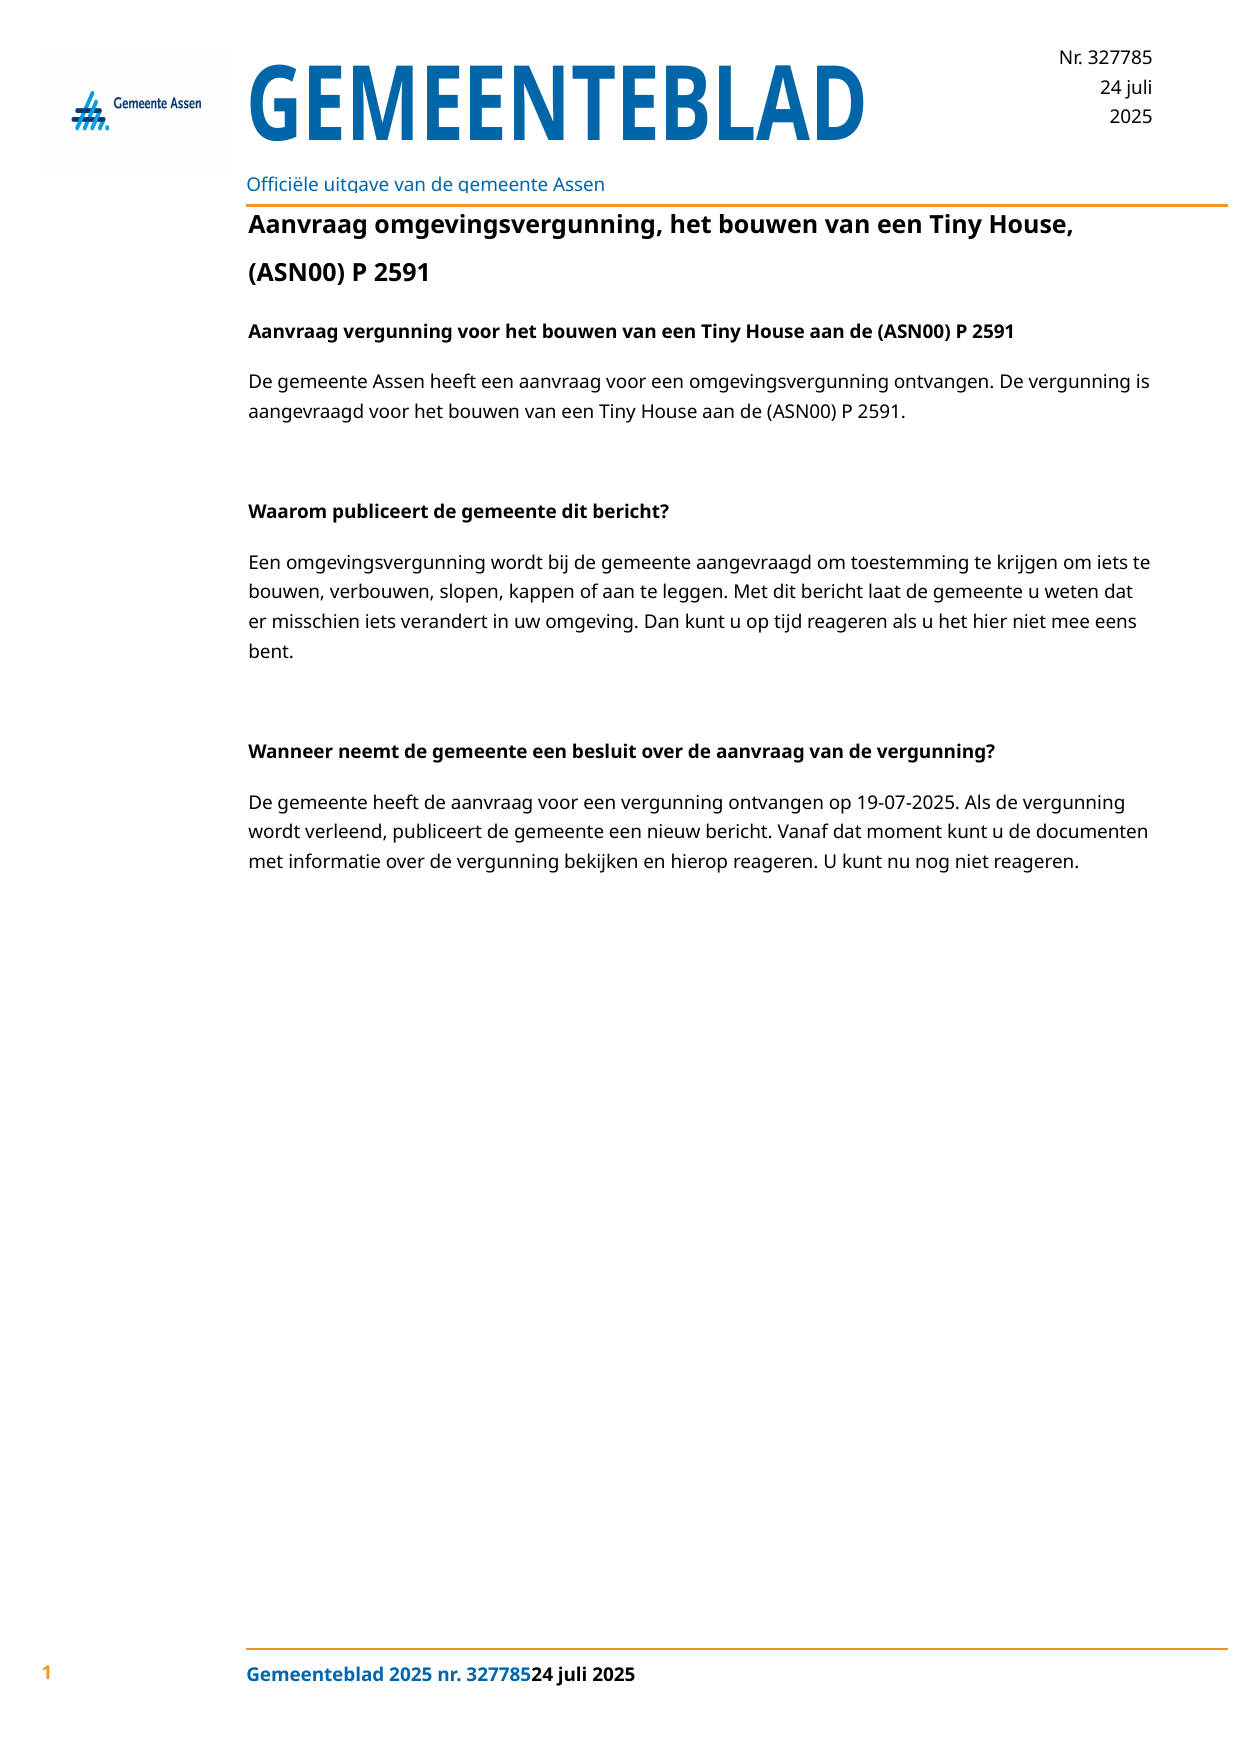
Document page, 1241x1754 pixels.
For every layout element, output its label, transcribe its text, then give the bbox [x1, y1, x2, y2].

picture [41, 47, 231, 172]
text Aanvraag omgevingsvergunning, het bouwen van een Tiny House, (ASN00) P 2591 [248, 207, 1152, 288]
text De gemeente Assen heeft een aanvraag voor een omgevingsvergunning ontvangen. De vergunning is aangevraagd voor het bouwen van een Tiny House aan de (ASN00) P 2591. [248, 368, 1152, 424]
text Een omgevingsvergunning wordt bij de gemeente aangevraagd om toestemming te krijgen om iets te bouwen, verbouwen, slopen, kappen of aan te leggen. Met dit bericht laat de gemeente u weten dat er misschien iets verandert in uw omgeving. Dan kunt u op tijd reageren als u het hier niet mee eens bent. [248, 549, 1152, 664]
text Wanneer neemt de gemeente een besluit over de aanvraag van de vergunning? [248, 739, 1152, 764]
text De gemeente heeft de aanvraag voor een vergunning ontvangen op 19-07-2025. Als de vergunning wordt verleend, publiceert de gemeente een nieuw bericht. Vanaf dat moment kunt u de documenten met informatie over de vergunning bekijken en hierop reageren. U kunt nu nog niet reageren. [248, 789, 1152, 874]
text Waarom publiceert de gemeente dit bericht? [248, 499, 1152, 524]
text Aanvraag vergunning voor het bouwen van een Tiny House aan de (ASN00) P 2591 [248, 318, 1152, 344]
